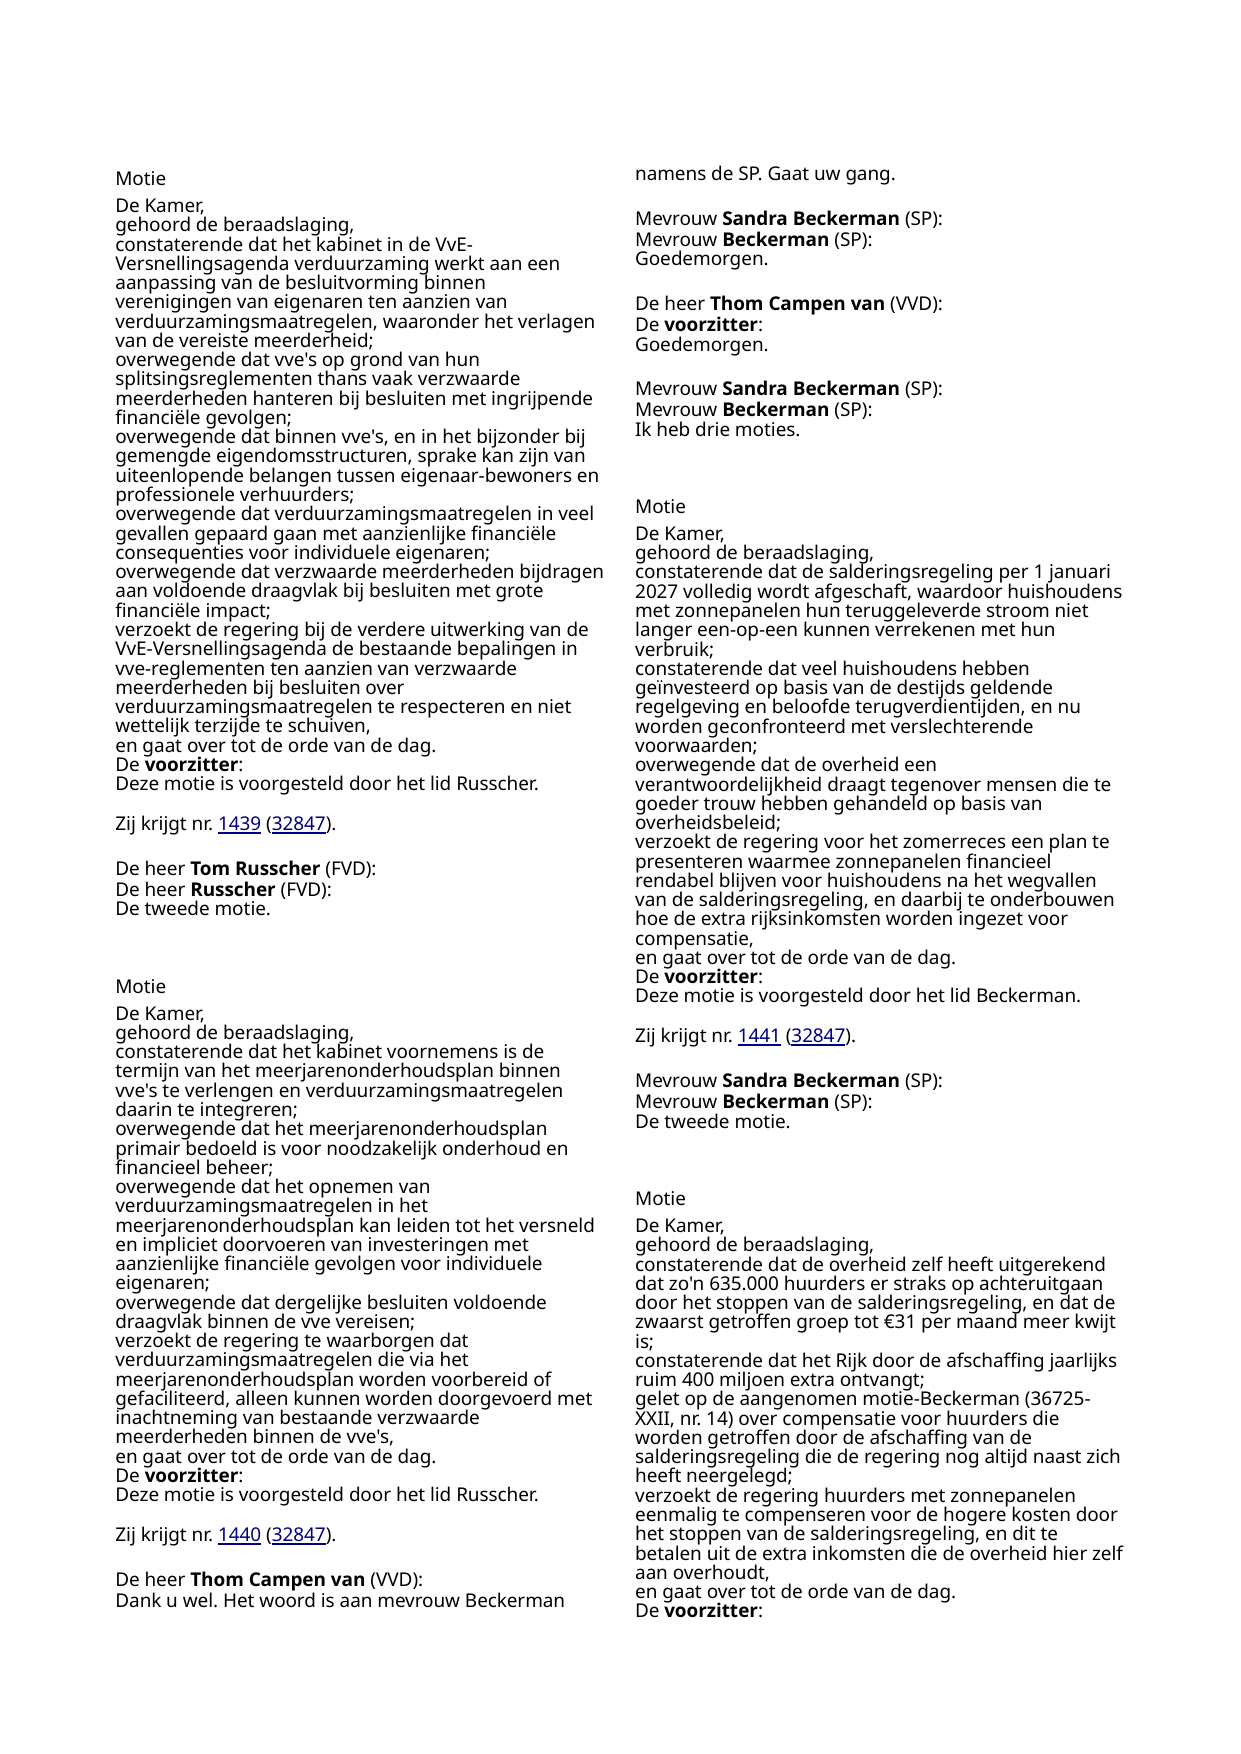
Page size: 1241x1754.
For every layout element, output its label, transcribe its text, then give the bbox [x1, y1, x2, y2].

text gelet op de aangenomen motie-Beckerman (36725-XXII, nr. 14) over compensatie voor huurders die worden getroffen door de afschaffing van de salderingsregeling die de regering nog altijd naast zich heeft neergelegd; [635, 1390, 1125, 1487]
text Motie [635, 493, 1125, 519]
text overwegende dat het opnemen van verduurzamingsmaatregelen in het meerjarenonderhoudsplan kan leiden tot het versneld en impliciet doorvoeren van investeringen met aanzienlijke financiële gevolgen voor individuele eigenaren; [115, 1178, 605, 1294]
text Mevrouw Sandra Beckerman (SP): [635, 205, 1125, 231]
text De tweede motie. [635, 1113, 1125, 1132]
text constaterende dat het kabinet voornemens is de termijn van het meerjarenonderhoudsplan binnen vve's te verlengen en verduurzamingsmaatregelen daarin te integreren; [115, 1043, 605, 1120]
text constaterende dat de salderingsregeling per 1 januari 2027 volledig wordt afgeschaft, waardoor huishoudens met zonnepanelen hun teruggeleverde stroom niet langer een-op-een kunnen verrekenen met hun verbruik; [635, 563, 1125, 660]
text overwegende dat vve's op grond van hun splitsingsreglementen thans vaak verzwaarde meerderheden hanteren bij besluiten met ingrijpende financiële gevolgen; [115, 351, 605, 428]
text Motie [635, 1185, 1125, 1211]
text overwegende dat verduurzamingsmaatregelen in veel gevallen gepaard gaan met aanzienlijke financiële consequenties voor individuele eigenaren; [115, 505, 605, 563]
text De tweede motie. [115, 900, 605, 919]
text Goedemorgen. [635, 250, 1125, 270]
text verzoekt de regering voor het zomerreces een plan te presenteren waarmee zonnepanelen financieel rendabel blijven voor huishoudens na het wegvallen van de salderingsregeling, en daarbij te onderbouwen hoe de extra rijksinkomsten worden ingezet voor compensatie, [635, 833, 1125, 949]
text Mevrouw Sandra Beckerman (SP): [635, 1068, 1125, 1093]
text Ik heb drie moties. [635, 421, 1125, 440]
text verzoekt de regering te waarborgen dat verduurzamingsmaatregelen die via het meerjarenonderhoudsplan worden voorbereid of gefaciliteerd, alleen kunnen worden doorgevoerd met inachtneming van bestaande verzwaarde meerderheden binnen de vve's, [115, 1332, 605, 1448]
text constaterende dat het Rijk door de afschaffing jaarlijks ruim 400 miljoen extra ontvangt; [635, 1352, 1125, 1390]
text Zij krijgt nr. 1441 (32847). [635, 1027, 1125, 1047]
text Mevrouw Beckerman (SP): [635, 1093, 1125, 1113]
text overwegende dat het meerjarenonderhoudsplan primair bedoeld is voor noodzakelijk onderhoud en financieel beheer; [115, 1120, 605, 1178]
text De heer Russcher (FVD): [115, 881, 605, 900]
text De Kamer, [115, 197, 605, 216]
text verzoekt de regering bij de verdere uitwerking van de VvE-Versnellingsagenda de bestaande bepalingen in vve-reglementen ten aanzien van verzwaarde meerderheden bij besluiten over verduurzamingsmaatregelen te respecteren en niet wettelijk terzijde te schuiven, [115, 621, 605, 737]
text De voorzitter: [115, 756, 605, 775]
text constaterende dat veel huishoudens hebben geïnvesteerd op basis van de destijds geldende regelgeving en beloofde terugverdientijden, en nu worden geconfronteerd met verslechterende voorwaarden; [635, 660, 1125, 756]
text Deze motie is voorgesteld door het lid Beckerman. [635, 987, 1125, 1007]
text Goedemorgen. [635, 336, 1125, 355]
text De heer Tom Russcher (FVD): [115, 855, 605, 881]
text overwegende dat binnen vve's, en in het bijzonder bij gemengde eigendomsstructuren, sprake kan zijn van uiteenlopende belangen tussen eigenaar-bewoners en professionele verhuurders; [115, 428, 605, 505]
text constaterende dat het kabinet in de VvE-Versnellingsagenda verduurzaming werkt aan een aanpassing van de besluitvorming binnen verenigingen van eigenaren ten aanzien van verduurzamingsmaatregelen, waaronder het verlagen van de vereiste meerderheid; [115, 236, 605, 351]
text Deze motie is voorgesteld door het lid Russcher. [115, 1486, 605, 1506]
text De voorzitter: [635, 968, 1125, 987]
text gehoord de beraadslaging, [115, 216, 605, 236]
text en gaat over tot de orde van de dag. [635, 949, 1125, 968]
text Motie [115, 165, 605, 191]
text en gaat over tot de orde van de dag. [635, 1583, 1125, 1602]
text De heer Thom Campen van (VVD): [635, 291, 1125, 316]
text overwegende dat dergelijke besluiten voldoende draagvlak binnen de vve vereisen; [115, 1294, 605, 1332]
text gehoord de beraadslaging, [115, 1024, 605, 1043]
text gehoord de beraadslaging, [635, 544, 1125, 563]
text Mevrouw Beckerman (SP): [635, 231, 1125, 250]
text namens de SP. Gaat uw gang. [635, 165, 1125, 184]
text Zij krijgt nr. 1440 (32847). [115, 1526, 605, 1546]
text overwegende dat verzwaarde meerderheden bijdragen aan voldoende draagvlak bij besluiten met grote financiële impact; [115, 563, 605, 621]
text en gaat over tot de orde van de dag. [115, 1448, 605, 1467]
text Mevrouw Beckerman (SP): [635, 401, 1125, 421]
text De heer Thom Campen van (VVD): [115, 1566, 605, 1592]
text De Kamer, [635, 525, 1125, 544]
text Mevrouw Sandra Beckerman (SP): [635, 376, 1125, 401]
text De Kamer, [635, 1217, 1125, 1236]
text De voorzitter: [635, 1602, 1125, 1622]
text verzoekt de regering huurders met zonnepanelen eenmalig te compenseren voor de hogere kosten door het stoppen van de salderingsregeling, en dit te betalen uit de extra inkomsten die de overheid hier zelf aan overhoudt, [635, 1487, 1125, 1583]
text en gaat over tot de orde van de dag. [115, 737, 605, 756]
text Dank u wel. Het woord is aan mevrouw Beckerman [115, 1592, 605, 1611]
text Zij krijgt nr. 1439 (32847). [115, 815, 605, 834]
text De voorzitter: [115, 1467, 605, 1486]
text Motie [115, 973, 605, 999]
text De voorzitter: [635, 316, 1125, 336]
text overwegende dat de overheid een verantwoordelijkheid draagt tegenover mensen die te goeder trouw hebben gehandeld op basis van overheidsbeleid; [635, 756, 1125, 833]
text De Kamer, [115, 1004, 605, 1024]
text gehoord de beraadslaging, [635, 1236, 1125, 1256]
text Deze motie is voorgesteld door het lid Russcher. [115, 775, 605, 794]
text constaterende dat de overheid zelf heeft uitgerekend dat zo'n 635.000 huurders er straks op achteruitgaan door het stoppen van de salderingsregeling, en dat de zwaarst getroffen groep tot €31 per maand meer kwijt is; [635, 1256, 1125, 1352]
